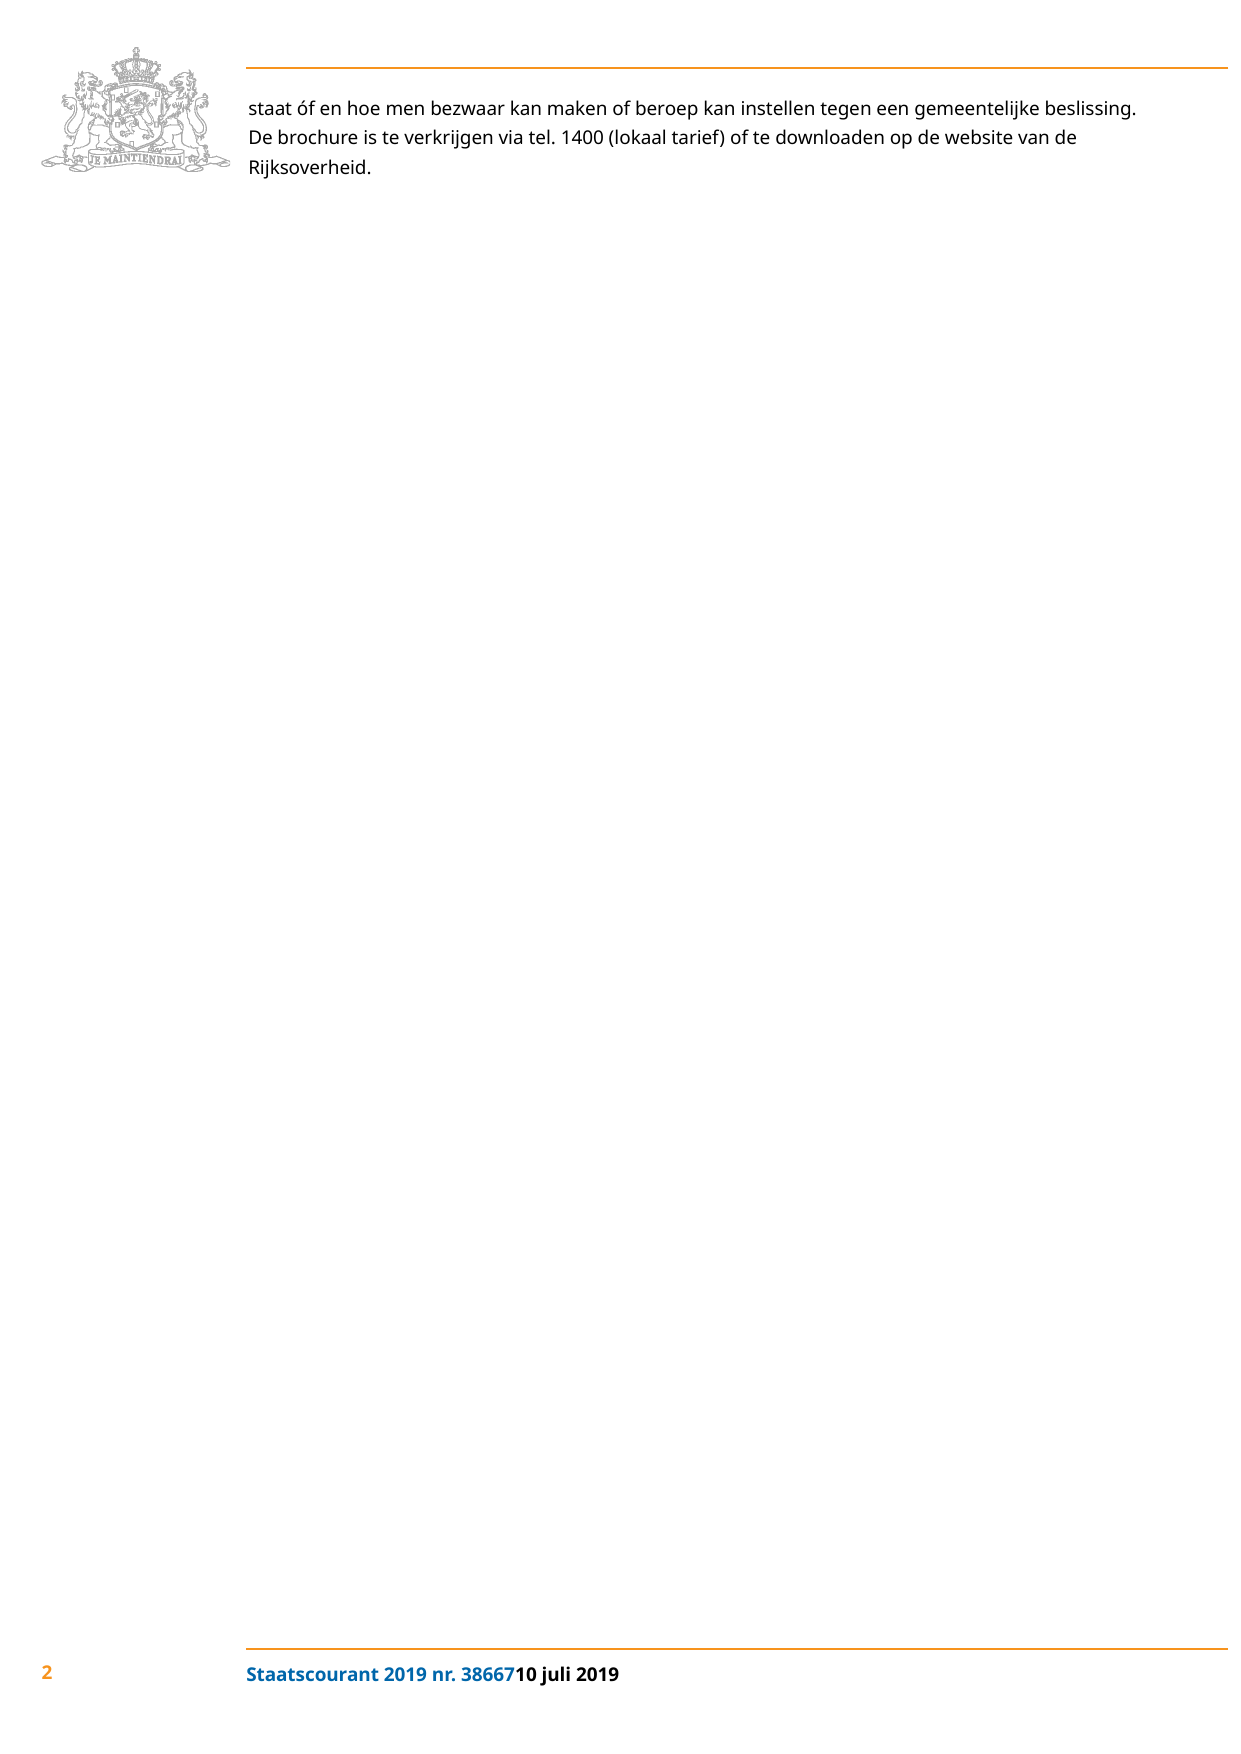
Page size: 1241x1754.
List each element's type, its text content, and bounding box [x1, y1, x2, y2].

picture [41, 47, 231, 172]
text staat óf en hoe men bezwaar kan maken of beroep kan instellen tegen een gemeentelijke beslissing. De brochure is te verkrijgen via tel. 1400 (lokaal tarief) of te downloaden op de website van de Rijksoverheid. [248, 95, 1152, 180]
